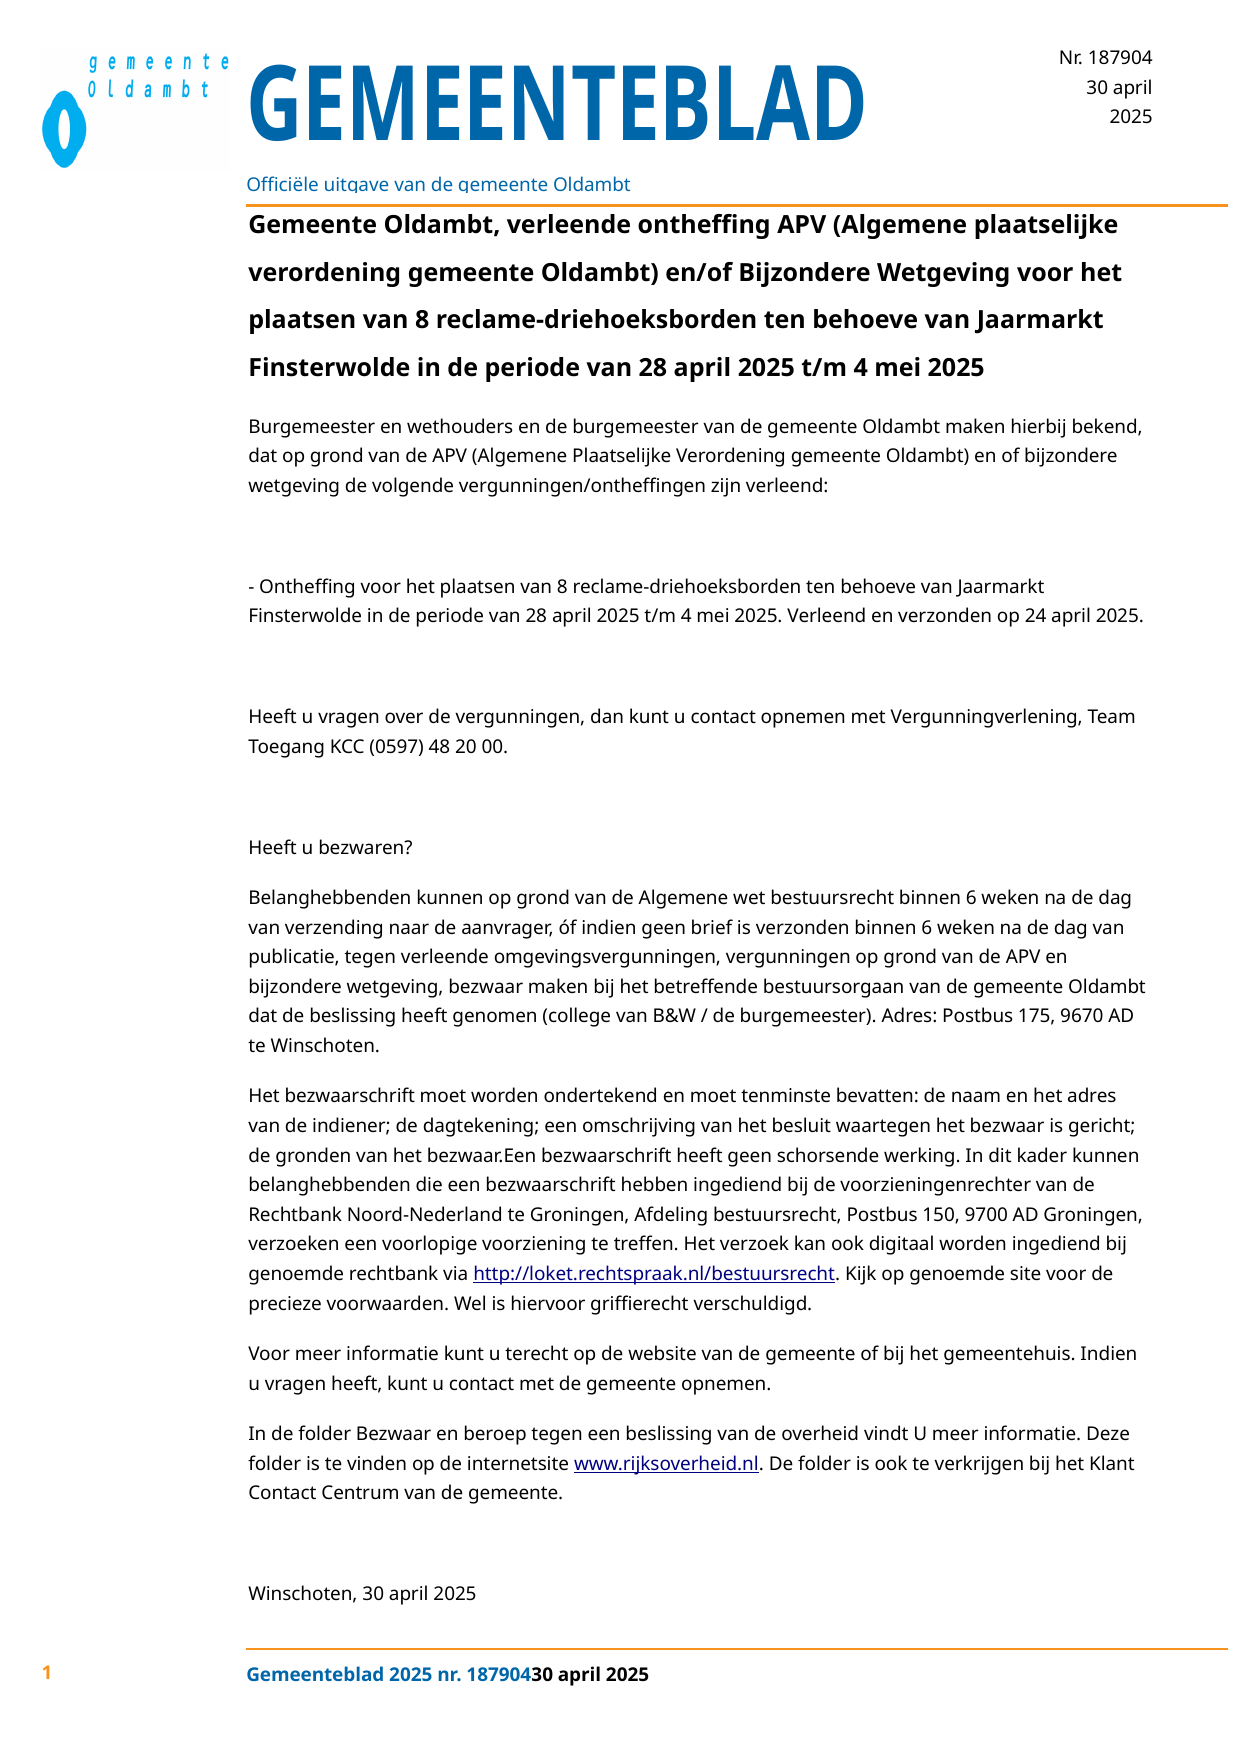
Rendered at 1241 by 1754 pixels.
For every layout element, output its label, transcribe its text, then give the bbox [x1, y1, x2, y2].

text Heeft u bezwaren? [248, 834, 1152, 860]
text Belanghebbenden kunnen op grond van de Algemene wet bestuursrecht binnen 6 weken na de dag van verzending naar de aanvrager, óf indien geen brief is verzonden binnen 6 weken na de dag van publicatie, tegen verleende omgevingsvergunningen, vergunningen op grond van de APV en bijzondere wetgeving, bezwaar maken bij het betreffende bestuursorgaan van de gemeente Oldambt dat de beslissing heeft genomen (college van B&W / de burgemeester). Adres: Postbus 175, 9670 AD te Winschoten. [248, 884, 1152, 1058]
text In de folder Bezwaar en beroep tegen een beslissing van de overheid vindt U meer informatie. Deze folder is te vinden op de internetsite www.rijksoverheid.nl. De folder is ook te verkrijgen bij het Klant Contact Centrum van de gemeente. [248, 1420, 1152, 1505]
text - Ontheffing voor het plaatsen van 8 reclame-driehoeksborden ten behoeve van Jaarmarkt Finsterwolde in de periode van 28 april 2025 t/m 4 mei 2025. Verleend en verzonden op 24 april 2025. [248, 573, 1152, 628]
text Voor meer informatie kunt u terecht op de website van de gemeente of bij het gemeentehuis. Indien u vragen heeft, kunt u contact met de gemeente opnemen. [248, 1340, 1152, 1396]
text Gemeente Oldambt, verleende ontheffing APV (Algemene plaatselijke verordening gemeente Oldambt) en/of Bijzondere Wetgeving voor het plaatsen van 8 reclame-driehoeksborden ten behoeve van Jaarmarkt Finsterwolde in de periode van 28 april 2025 t/m 4 mei 2025 [248, 207, 1152, 384]
text Heeft u vragen over de vergunningen, dan kunt u contact opnemen met Vergunningverlening, Team Toegang KCC (0597) 48 20 00. [248, 703, 1152, 759]
text Winschoten, 30 april 2025 [248, 1580, 1152, 1606]
picture [41, 47, 231, 172]
text Het bezwaarschrift moet worden ondertekend en moet tenminste bevatten: de naam en het adres van de indiener; de dagtekening; een omschrijving van het besluit waartegen het bezwaar is gericht; de gronden van het bezwaar.Een bezwaarschrift heeft geen schorsende werking. In dit kader kunnen belanghebbenden die een bezwaarschrift hebben ingediend bij de voorzieningenrechter van de Rechtbank Noord-Nederland te Groningen, Afdeling bestuursrecht, Postbus 150, 9700 AD Groningen, verzoeken een voorlopige voorziening te treffen. Het verzoek kan ook digitaal worden ingediend bij genoemde rechtbank via http://loket.rechtspraak.nl/bestuursrecht. Kijk op genoemde site voor de precieze voorwaarden. Wel is hiervoor griffierecht verschuldigd. [248, 1083, 1152, 1316]
text Burgemeester en wethouders en de burgemeester van de gemeente Oldambt maken hierbij bekend, dat op grond van de APV (Algemene Plaatselijke Verordening gemeente Oldambt) en of bijzondere wetgeving de volgende vergunningen/ontheffingen zijn verleend: [248, 413, 1152, 498]
